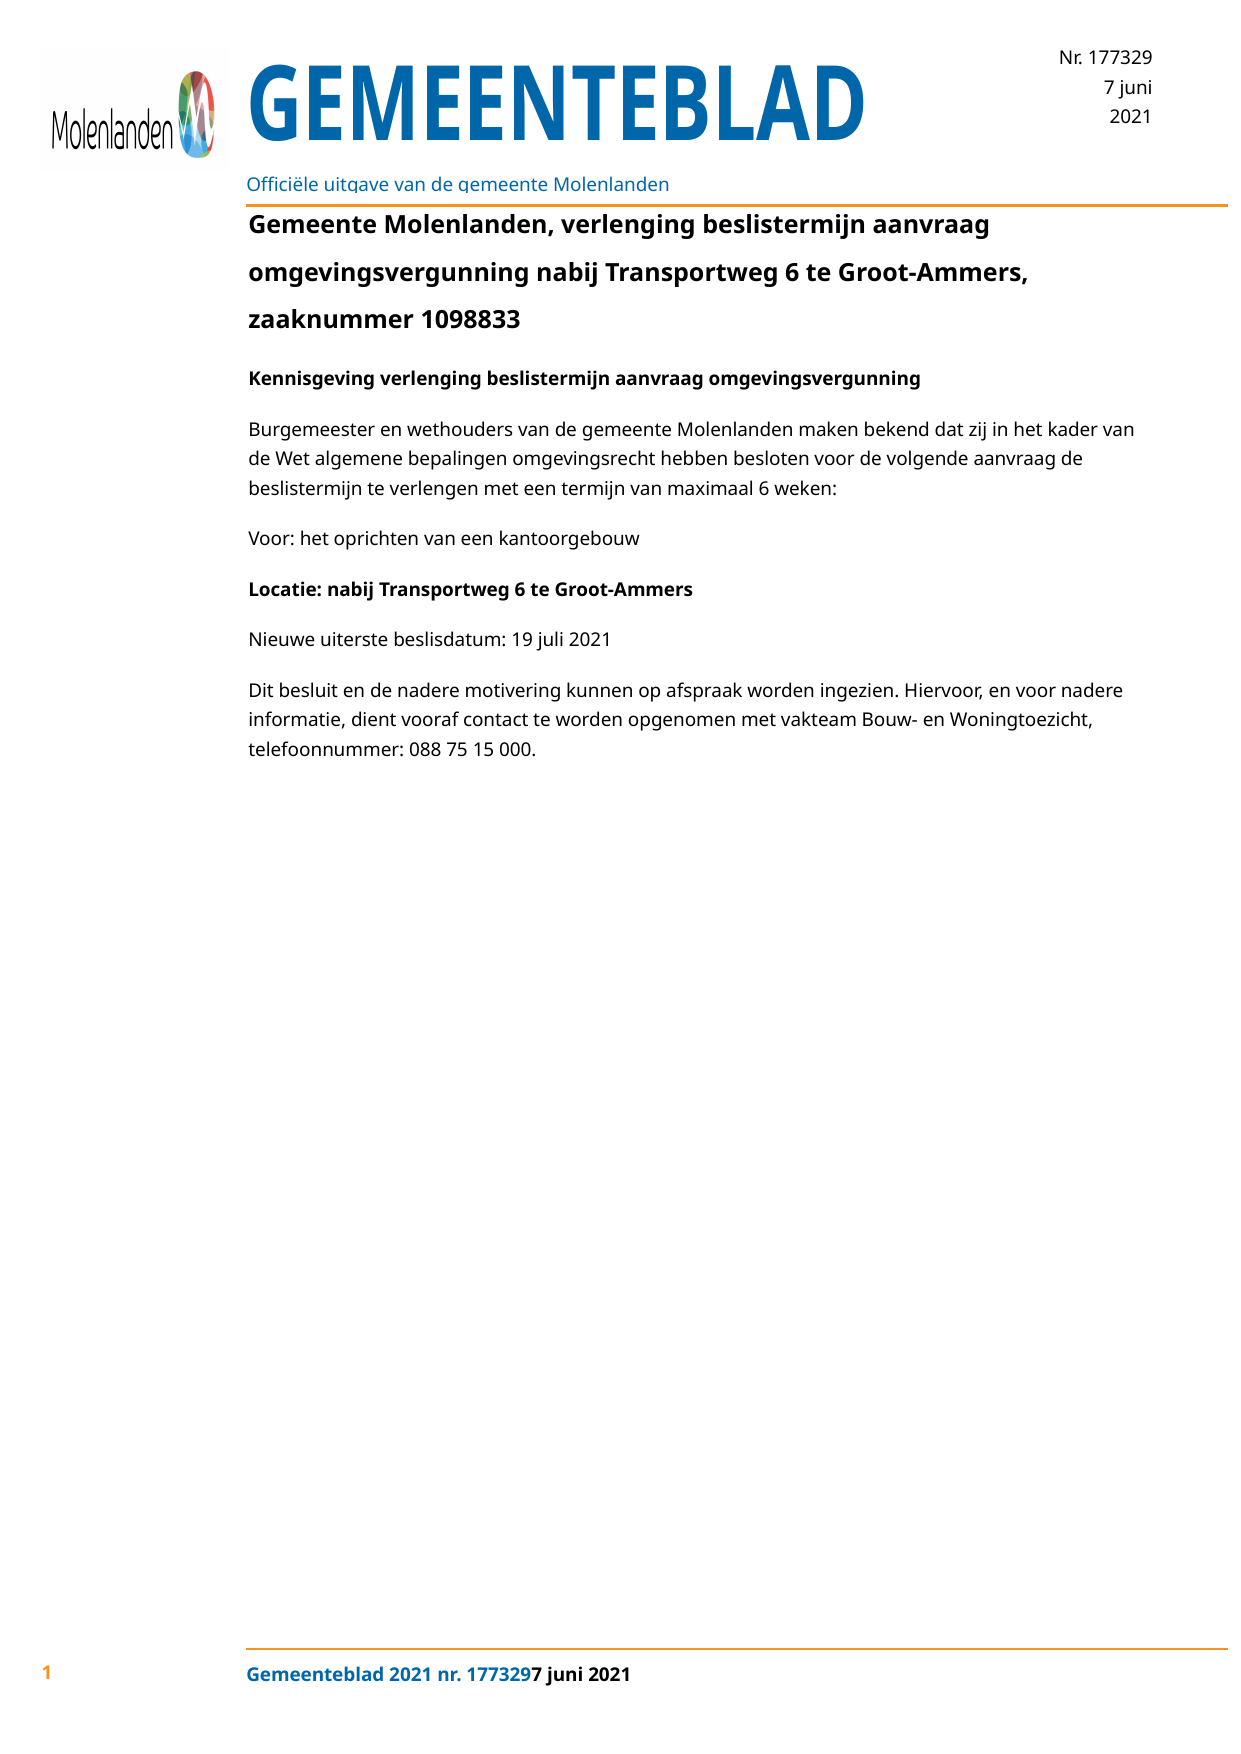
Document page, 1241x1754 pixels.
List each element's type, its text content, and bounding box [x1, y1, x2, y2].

picture [41, 47, 231, 172]
text Locatie: nabij Transportweg 6 te Groot-Ammers [248, 576, 1152, 602]
text Voor: het oprichten van een kantoorgebouw [248, 526, 1152, 551]
text Kennisgeving verlenging beslistermijn aanvraag omgevingsvergunning [248, 366, 1152, 391]
text Burgemeester en wethouders van de gemeente Molenlanden maken bekend dat zij in het kader van de Wet algemene bepalingen omgevingsrecht hebben besloten voor de volgende aanvraag de beslistermijn te verlengen met een termijn van maximaal 6 weken: [248, 416, 1152, 501]
text Dit besluit en de nadere motivering kunnen op afspraak worden ingezien. Hiervoor, en voor nadere informatie, dient vooraf contact te worden opgenomen met vakteam Bouw- en Woningtoezicht, telefoonnummer: 088 75 15 000. [248, 677, 1152, 762]
text Nieuwe uiterste beslisdatum: 19 juli 2021 [248, 626, 1152, 652]
text Gemeente Molenlanden, verlenging beslistermijn aanvraag omgevingsvergunning nabij Transportweg 6 te Groot-Ammers, zaaknummer 1098833 [248, 207, 1152, 336]
